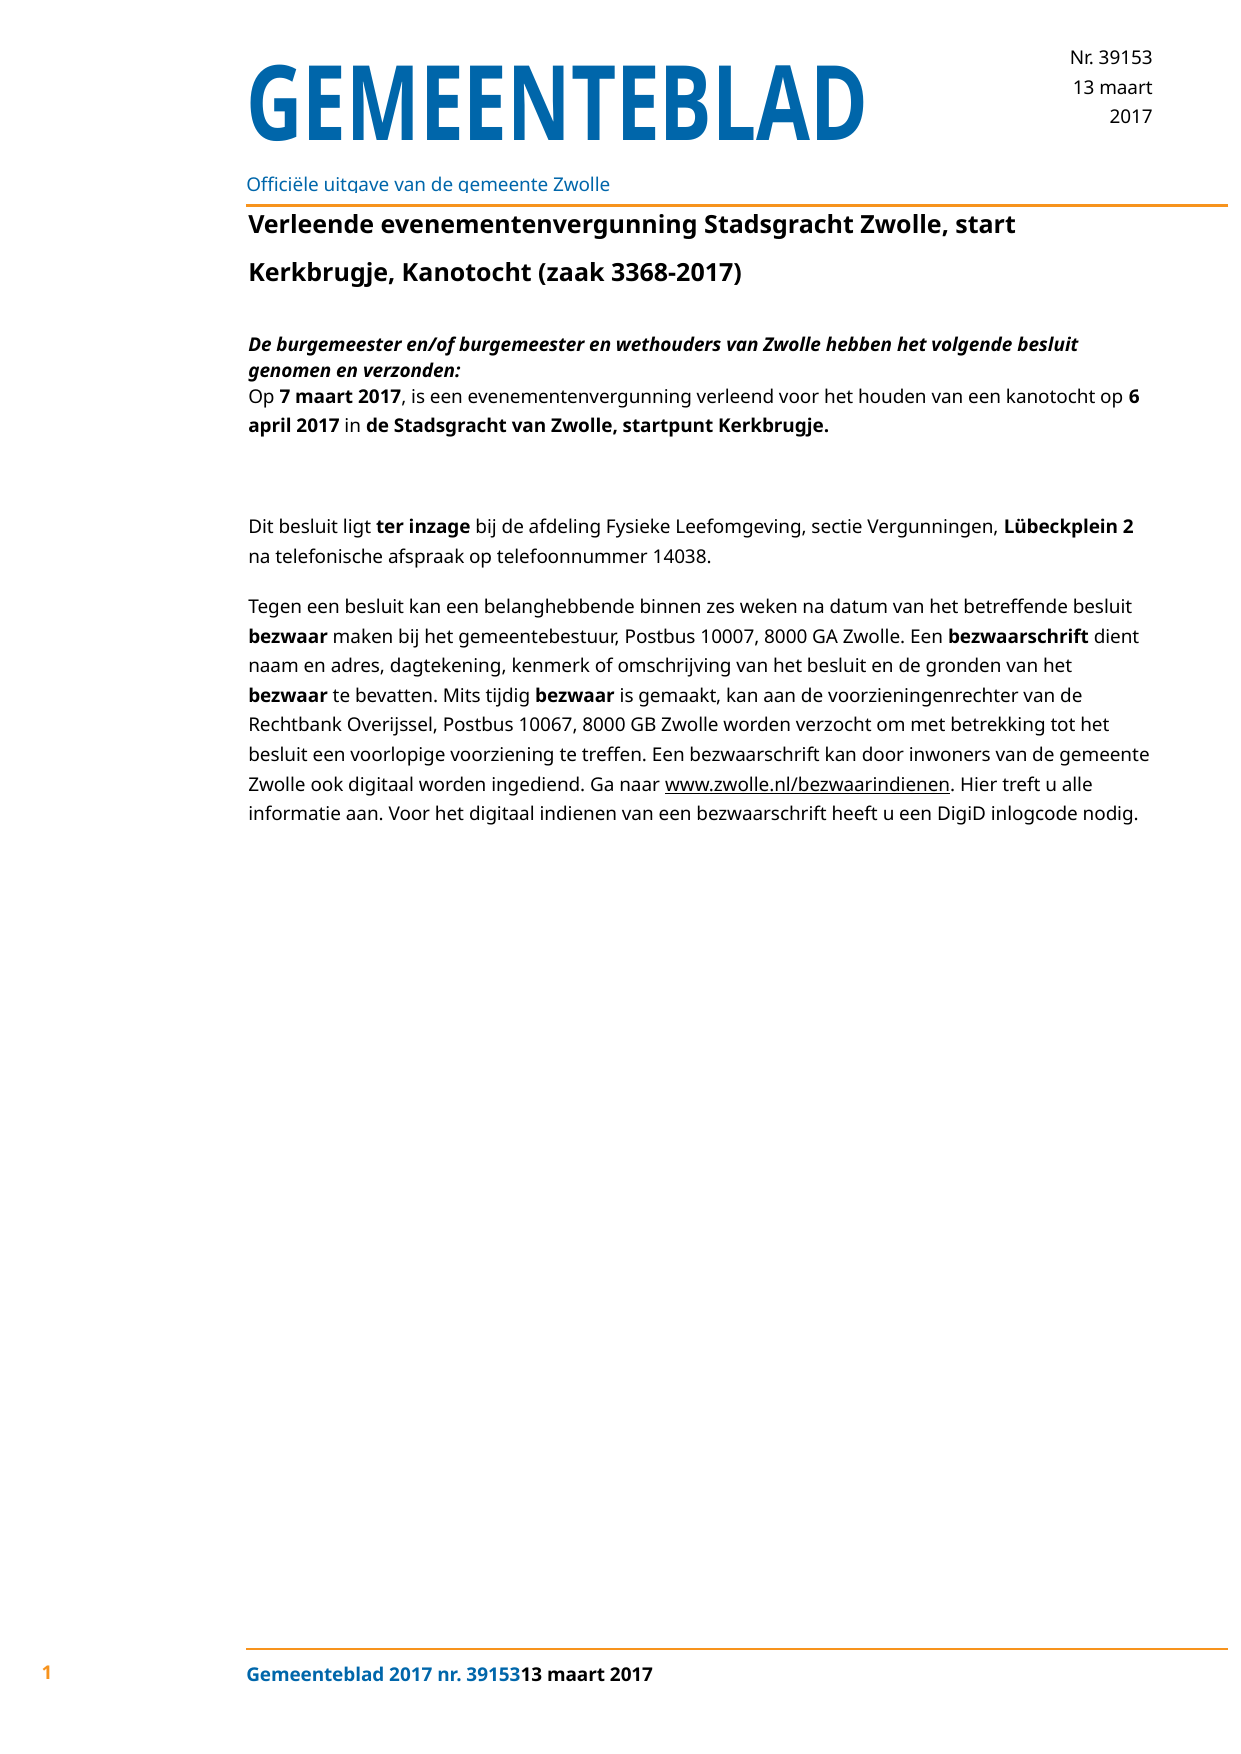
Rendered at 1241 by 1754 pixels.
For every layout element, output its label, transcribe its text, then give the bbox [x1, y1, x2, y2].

text Op 7 maart 2017, is een evenementenvergunning verleend voor het houden van een kanotocht op 6 april 2017 in de Stadsgracht van Zwolle, startpunt Kerkbrugje. [248, 383, 1152, 438]
text Verleende evenementenvergunning Stadsgracht Zwolle, start Kerkbrugje, Kanotocht (zaak 3368-2017) [248, 207, 1152, 288]
text Dit besluit ligt ter inzage bij de afdeling Fysieke Leefomgeving, sectie Vergunningen, Lübeckplein 2 na telefonische afspraak op telefoonnummer 14038. [248, 513, 1152, 569]
picture [41, 47, 231, 172]
text De burgemeester en/of burgemeester en wethouders van Zwolle hebben het volgende besluit genomen en verzonden: [248, 331, 1152, 383]
text Tegen een besluit kan een belanghebbende binnen zes weken na datum van het betreffende besluit bezwaar maken bij het gemeentebestuur, Postbus 10007, 8000 GA Zwolle. Een bezwaarschrift dient naam en adres, dagtekening, kenmerk of omschrijving van het besluit en de gronden van het bezwaar te bevatten. Mits tijdig bezwaar is gemaakt, kan aan de voorzieningenrechter van de Rechtbank Overijssel, Postbus 10067, 8000 GB Zwolle worden verzocht om met betrekking tot het besluit een voorlopige voorziening te treffen. Een bezwaarschrift kan door inwoners van de gemeente Zwolle ook digitaal worden ingediend. Ga naar www.zwolle.nl/bezwaarindienen. Hier treft u alle informatie aan. Voor het digitaal indienen van een bezwaarschrift heeft u een DigiD inlogcode nodig. [248, 593, 1152, 826]
